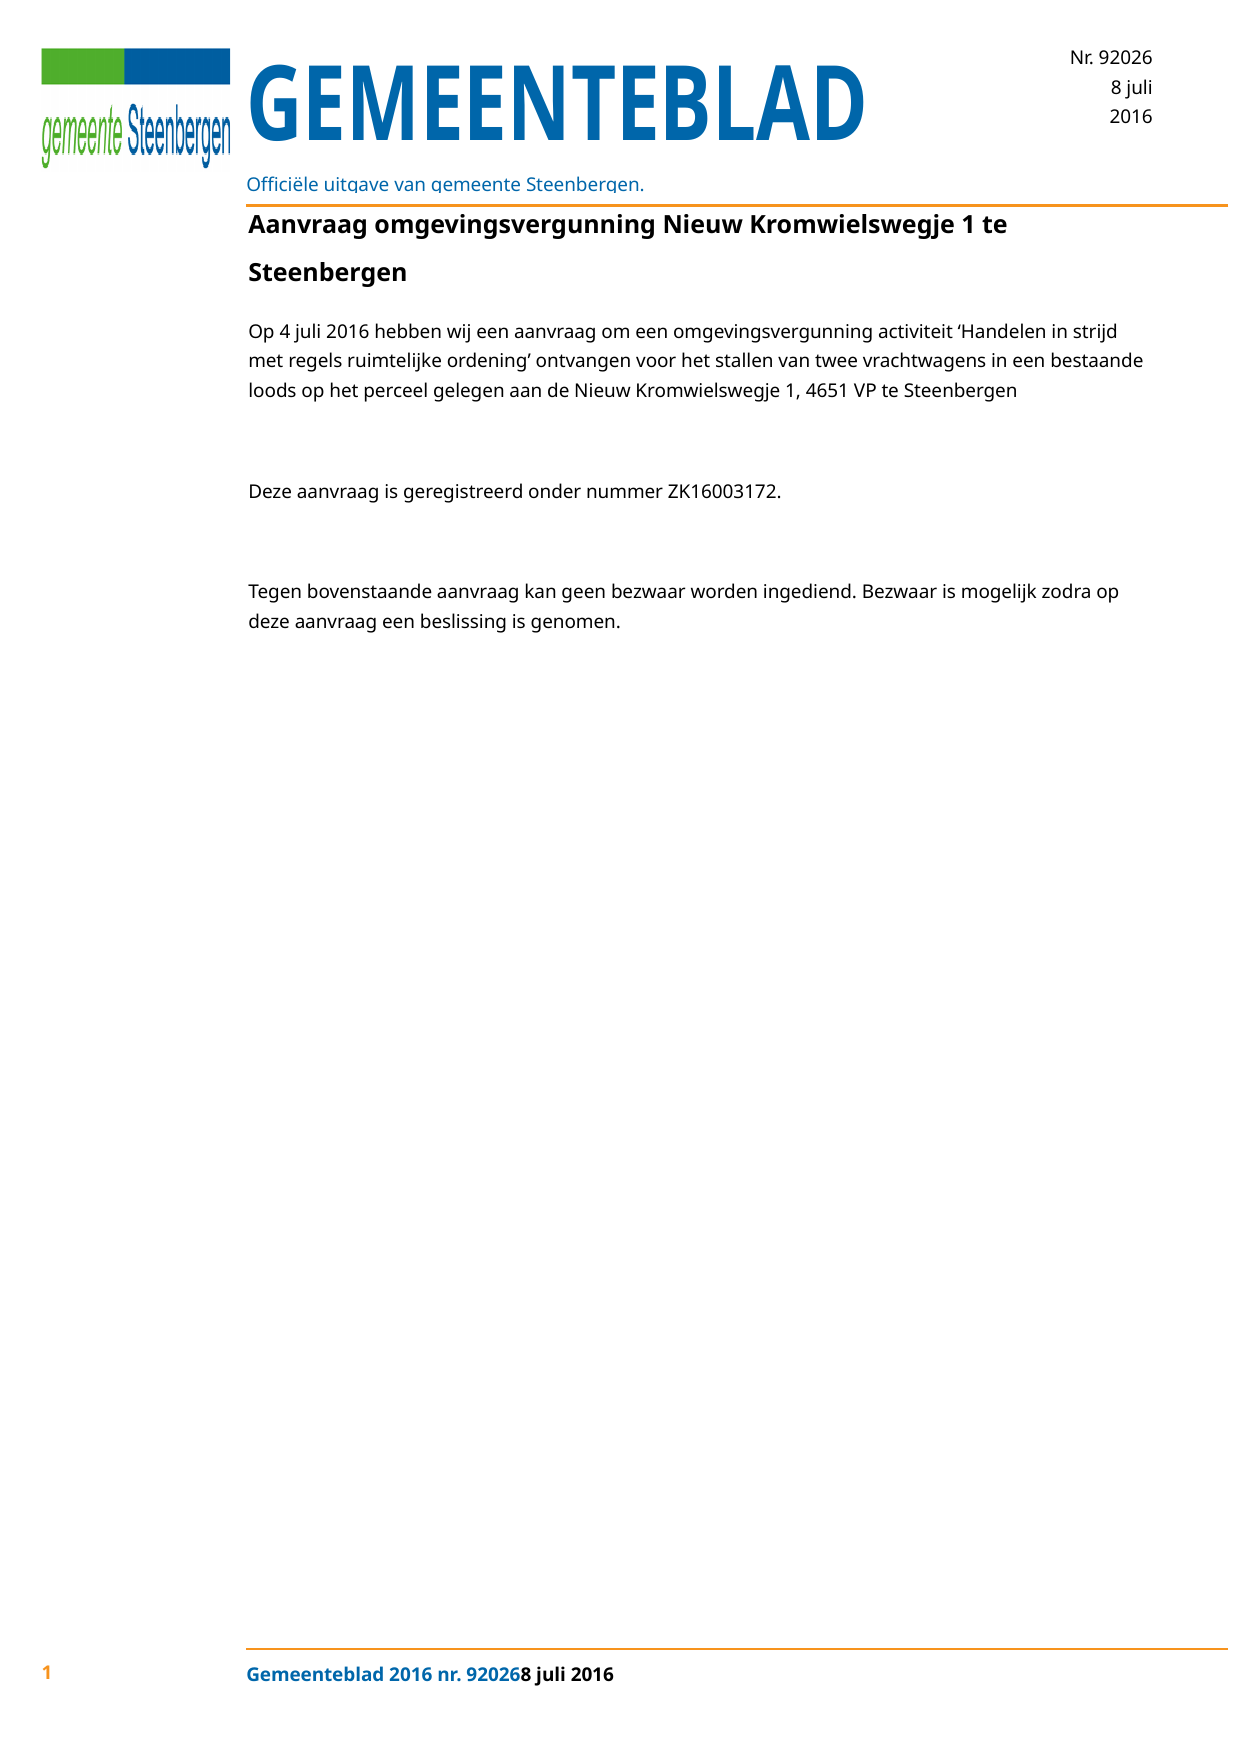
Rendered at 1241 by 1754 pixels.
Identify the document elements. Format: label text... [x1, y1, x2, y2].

text Deze aanvraag is geregistreerd onder nummer ZK16003172. [248, 478, 1152, 504]
text Aanvraag omgevingsvergunning Nieuw Kromwielswegje 1 te Steenbergen [248, 207, 1152, 288]
text Tegen bovenstaande aanvraag kan geen bezwaar worden ingediend. Bezwaar is mogelijk zodra op deze aanvraag een beslissing is genomen. [248, 579, 1152, 634]
picture [41, 47, 231, 172]
text Op 4 juli 2016 hebben wij een aanvraag om een omgevingsvergunning activiteit ‘Handelen in strijd met regels ruimtelijke ordening’ ontvangen voor het stallen van twee vrachtwagens in een bestaande loods op het perceel gelegen aan de Nieuw Kromwielswegje 1, 4651 VP te Steenbergen [248, 318, 1152, 403]
